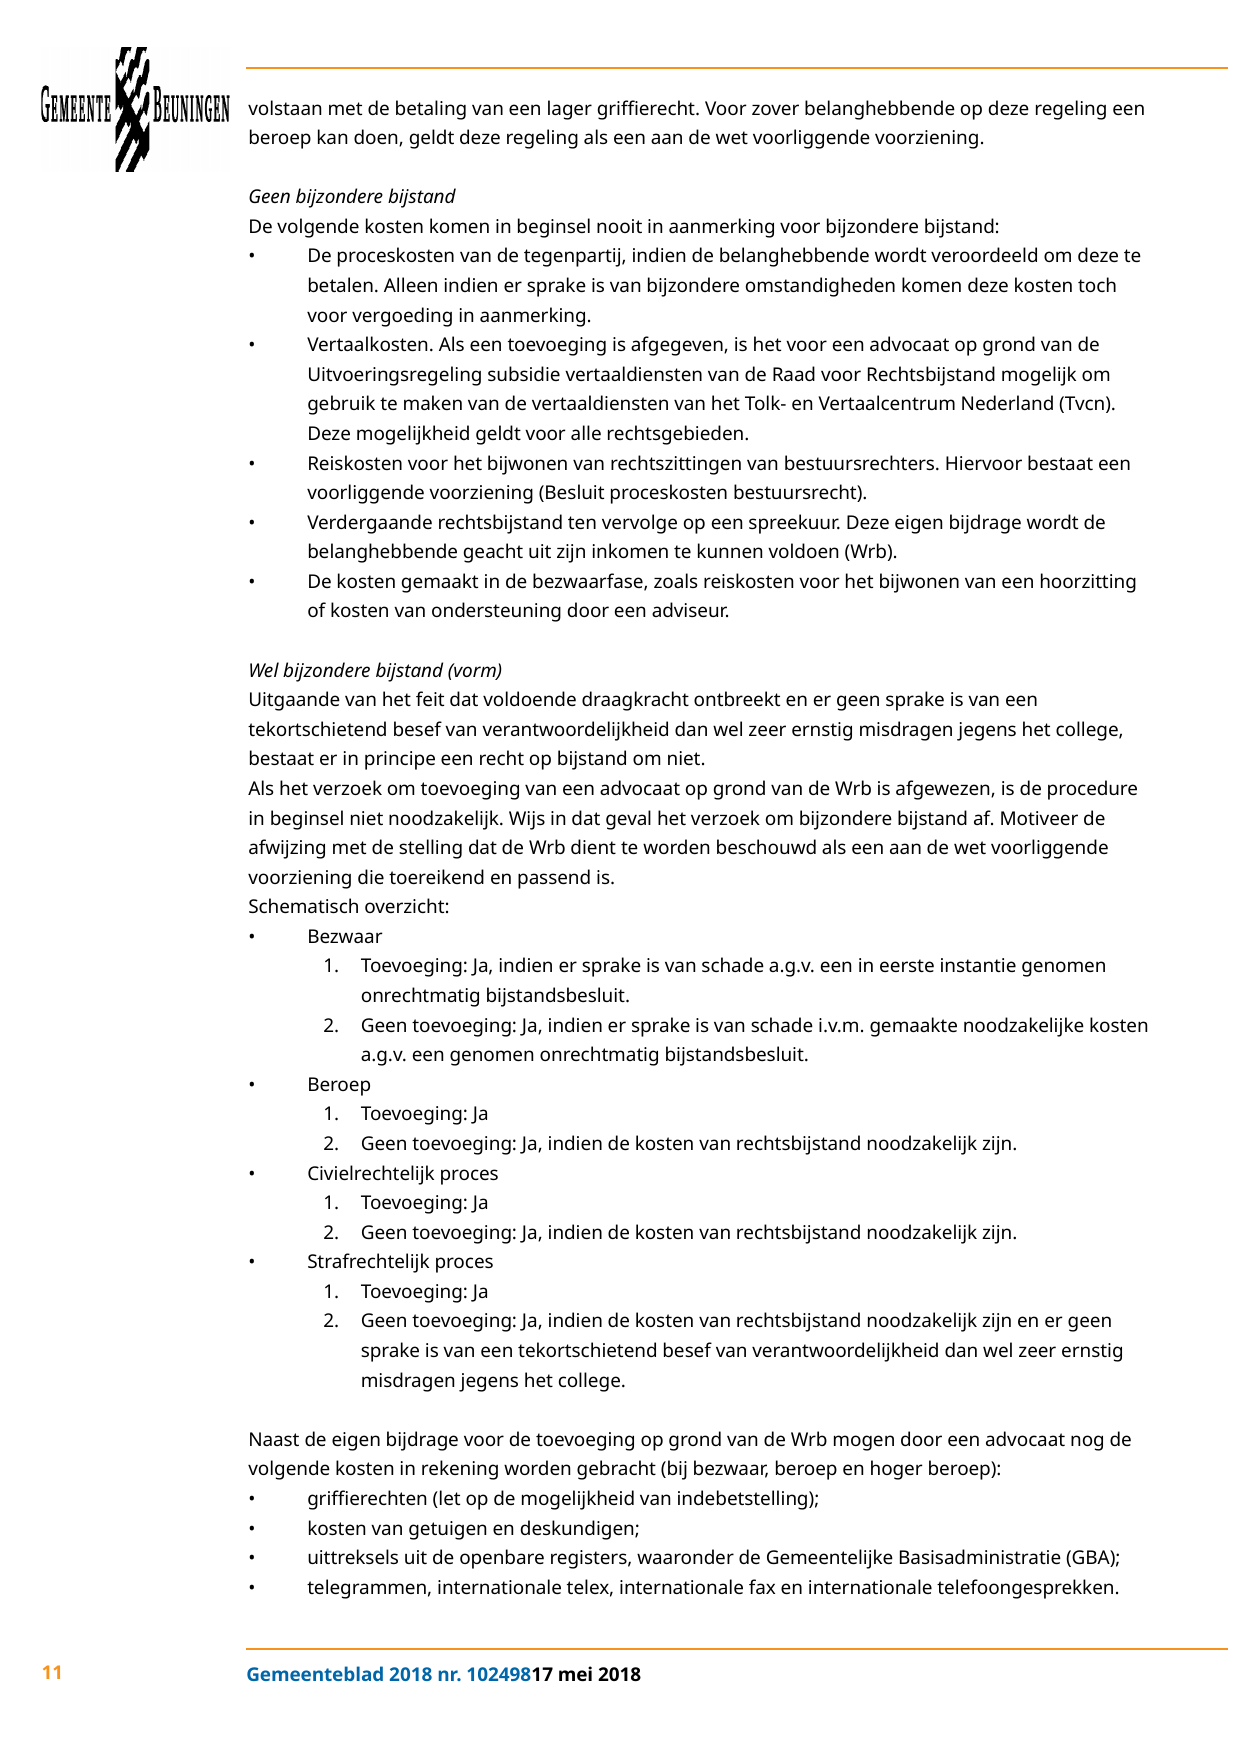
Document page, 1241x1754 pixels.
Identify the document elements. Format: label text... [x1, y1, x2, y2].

text volstaan met de betaling van een lager griffierecht. Voor zover belanghebbende op deze regeling een beroep kan doen, geldt deze regeling als een aan de wet voorliggende voorziening. [248, 95, 1152, 150]
list Toevoeging: Ja [323, 1101, 1152, 1126]
list Geen toevoeging: Ja, indien de kosten van rechtsbijstand noodzakelijk zijn en er geen sprake is van een tekortschietend besef van verantwoordelijkheid dan wel zeer ernstig misdragen jegens het college. [323, 1308, 1152, 1393]
list De proceskosten van de tegenpartij, indien de belanghebbende wordt veroordeeld om deze te betalen. Alleen indien er sprake is van bijzondere omstandigheden komen deze kosten toch voor vergoeding in aanmerking. [248, 243, 1152, 328]
text De volgende kosten komen in beginsel nooit in aanmerking voor bijzondere bijstand: [248, 213, 1152, 239]
list Geen toevoeging: Ja, indien de kosten van rechtsbijstand noodzakelijk zijn. [323, 1130, 1152, 1156]
list Beroep [248, 1071, 1152, 1097]
list Geen toevoeging: Ja, indien er sprake is van schade i.v.m. gemaakte noodzakelijke kosten a.g.v. een genomen onrechtmatig bijstandsbesluit. [323, 1012, 1152, 1067]
list De kosten gemaakt in de bezwaarfase, zoals reiskosten voor het bijwonen van een hoorzitting of kosten van ondersteuning door een adviseur. [248, 568, 1152, 623]
list Toevoeging: Ja [323, 1278, 1152, 1304]
list Vertaalkosten. Als een toevoeging is afgegeven, is het voor een advocaat op grond van de Uitvoeringsregeling subsidie vertaaldiensten van de Raad voor Rechtsbijstand mogelijk om gebruik te maken van de vertaaldiensten van het Tolk- en Vertaalcentrum Nederland (Tvcn). Deze mogelijkheid geldt voor alle rechtsgebieden. [248, 331, 1152, 446]
list uittreksels uit de openbare registers, waaronder de Gemeentelijke Basisadministratie (GBA); [248, 1544, 1152, 1570]
list kosten van getuigen en deskundigen; [248, 1515, 1152, 1541]
text Geen bijzondere bijstand [248, 183, 1152, 209]
list Civielrechtelijk proces [248, 1160, 1152, 1186]
text Wel bijzondere bijstand (vorm) [248, 657, 1152, 683]
list Toevoeging: Ja [323, 1189, 1152, 1215]
list Geen toevoeging: Ja, indien de kosten van rechtsbijstand noodzakelijk zijn. [323, 1219, 1152, 1245]
list Strafrechtelijk proces [248, 1248, 1152, 1274]
list Verdergaande rechtsbijstand ten vervolge op een spreekuur. Deze eigen bijdrage wordt de belanghebbende geacht uit zijn inkomen te kunnen voldoen (Wrb). [248, 509, 1152, 564]
picture [41, 47, 231, 172]
text Uitgaande van het feit dat voldoende draagkracht ontbreekt en er geen sprake is van een tekortschietend besef van verantwoordelijkheid dan wel zeer ernstig misdragen jegens het college, bestaat er in principe een recht op bijstand om niet. [248, 686, 1152, 771]
list griffierechten (let op de mogelijkheid van indebetstelling); [248, 1485, 1152, 1511]
text Schematisch overzicht: [248, 893, 1152, 919]
text Als het verzoek om toevoeging van een advocaat op grond van de Wrb is afgewezen, is de procedure in beginsel niet noodzakelijk. Wijs in dat geval het verzoek om bijzondere bijstand af. Motiveer de afwijzing met de stelling dat de Wrb dient te worden beschouwd als een aan de wet voorliggende voorziening die toereikend en passend is. [248, 775, 1152, 890]
list Reiskosten voor het bijwonen van rechtszittingen van bestuursrechters. Hiervoor bestaat een voorliggende voorziening (Besluit proceskosten bestuursrecht). [248, 450, 1152, 505]
list Toevoeging: Ja, indien er sprake is van schade a.g.v. een in eerste instantie genomen onrechtmatig bijstandsbesluit. [323, 953, 1152, 1008]
text Naast de eigen bijdrage voor de toevoeging op grond van de Wrb mogen door een advocaat nog de volgende kosten in rekening worden gebracht (bij bezwaar, beroep en hoger beroep): [248, 1426, 1152, 1481]
list Bezwaar [248, 923, 1152, 949]
list telegrammen, internationale telex, internationale fax en internationale telefoongesprekken. [248, 1574, 1152, 1600]
